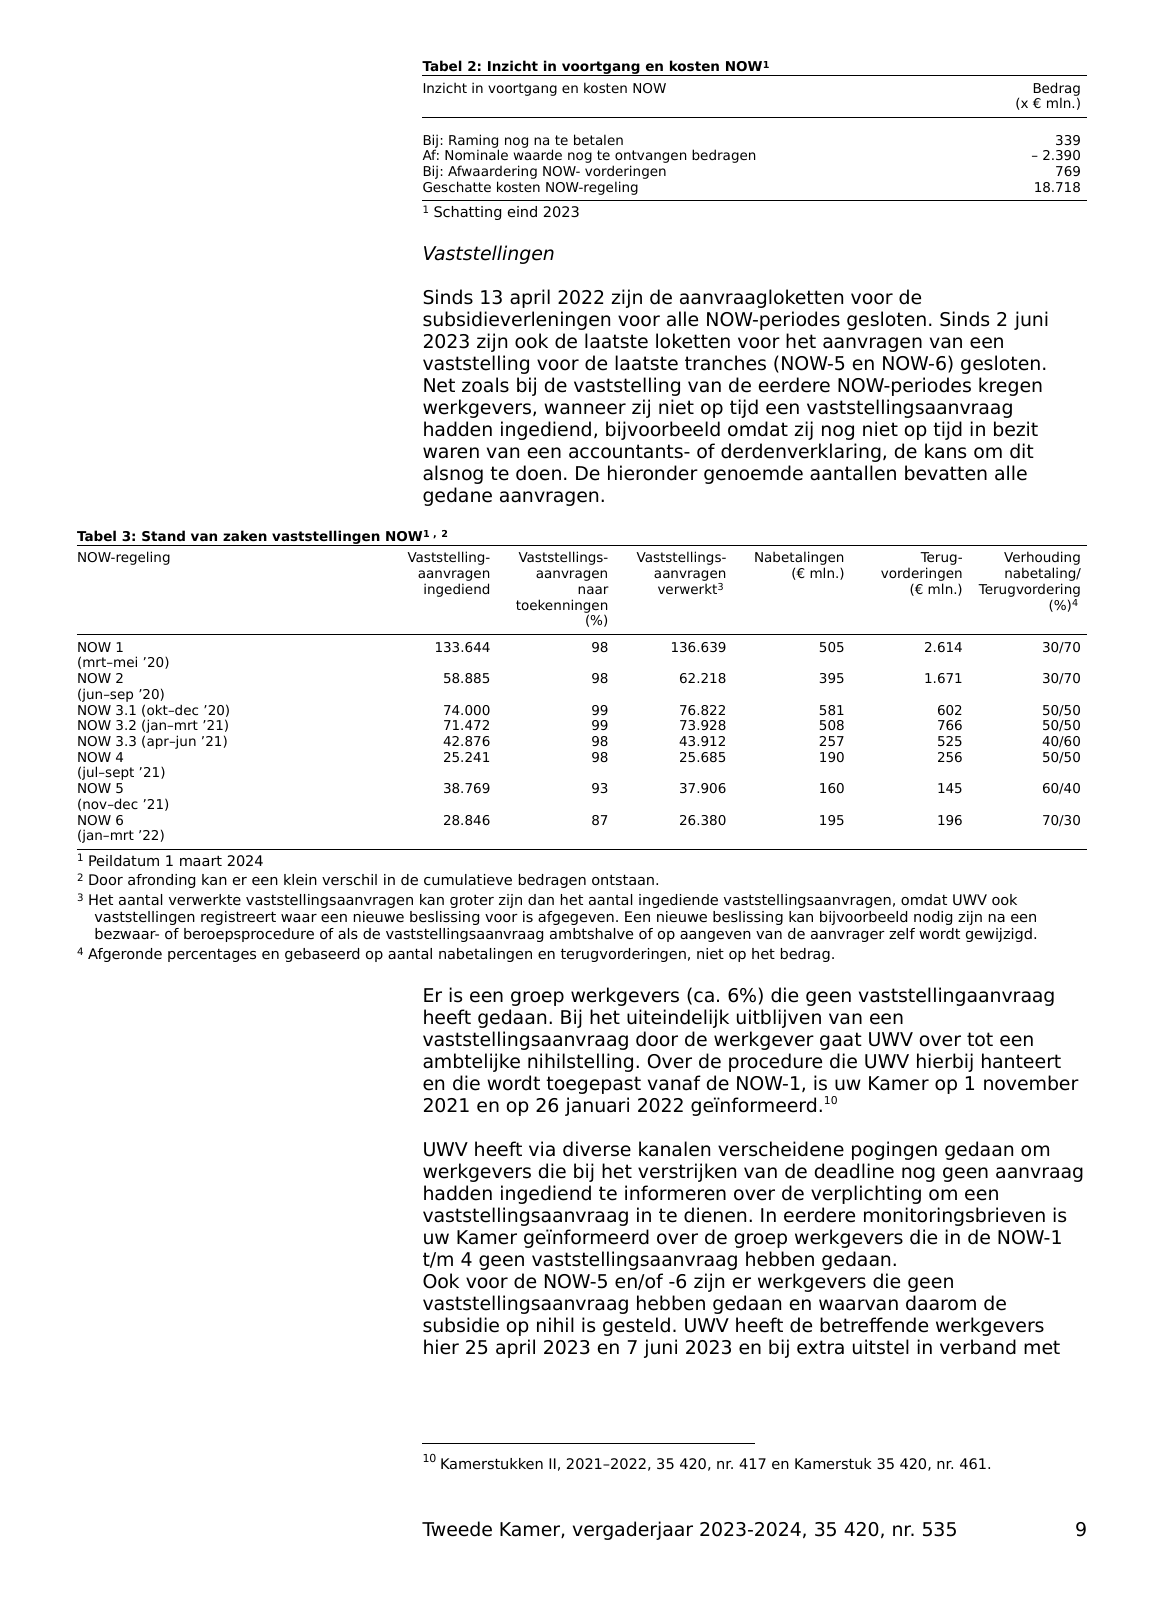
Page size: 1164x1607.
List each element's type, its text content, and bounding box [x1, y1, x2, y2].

table_cell 18.718 [969, 180, 1087, 200]
table_cell 133.644 [378, 635, 496, 671]
table_cell 98 [496, 671, 614, 702]
table_cell 339 [969, 133, 1087, 148]
table_cell 38.769 [378, 781, 496, 812]
text Er is een groep werkgevers (ca. 6%) die geen vaststellingaanvraag heeft gedaan. Bij het uiteindelijk uitblijven van een vaststellingsaanvraag door de werkgever gaat UWV over tot een ambtelijke nihilstelling. Over de procedure die UWV hierbij hanteert en die wordt toegepast vanaf de NOW-1, is uw Kamer op 1 november 2021 en op 26 januari 2022 geïnformeerd. [422, 985, 1087, 1117]
table_cell Vaststellings-aanvragen verwerkt3 [614, 546, 732, 634]
table_cell 42.876 [378, 734, 496, 749]
text Kamerstukken II, 2021–2022, 35 420, nr. 417 en Kamerstuk 35 420, nr. 461. [422, 1452, 1087, 1474]
table_cell 395 [732, 671, 850, 702]
table_cell 257 [732, 734, 850, 749]
table_cell 190 [732, 750, 850, 781]
table_cell 525 [850, 734, 968, 749]
table_cell NOW 2 (jun–sep ’20) [77, 671, 378, 702]
table_cell Vaststellings-aanvragen naar toekenningen (%) [496, 546, 614, 634]
table_cell NOW 3.1 (okt–dec ’20) [77, 702, 378, 718]
table_cell 76.822 [614, 702, 732, 718]
table_cell 28.846 [378, 813, 496, 848]
text Sinds 13 april 2022 zijn de aanvraagloketten voor de subsidieverleningen voor alle NOW-periodes gesloten. Sinds 2 juni 2023 zijn ook de laatste loketten voor het aanvragen van een vaststelling voor de laatste tranches (NOW-5 en NOW-6) gesloten. Net zoals bij de vaststelling van de eerdere NOW-periodes kregen werkgevers, wanneer zij niet op tijd een vaststellingsaanvraag hadden ingediend, bijvoorbeeld omdat zij nog niet op tijd in bezit waren van een accountants- of derdenverklaring, de kans om dit alsnog te doen. De hieronder genoemde aantallen bevatten alle gedane aanvragen. [422, 287, 1087, 507]
table_cell 25.685 [614, 750, 732, 781]
table_cell Vaststelling-aanvragen ingediend [378, 546, 496, 634]
table_cell 62.218 [614, 671, 732, 702]
table_cell Terug-vorderingen (€ mln.) [850, 546, 968, 634]
text Ook voor de NOW-5 en/of -6 zijn er werkgevers die geen vaststellingsaanvraag hebben gedaan en waarvan daarom de subsidie op nihil is gesteld. UWV heeft de betreffende werkgevers hier 25 april 2023 en 7 juni 2023 en bij extra uitstel in verband met [422, 1271, 1087, 1358]
table_cell 26.380 [614, 813, 732, 848]
table_cell 43.912 [614, 734, 732, 749]
table_cell 98 [496, 635, 614, 671]
table_cell NOW 5 (nov–dec ’21) [77, 781, 378, 812]
table_cell Nabetalingen (€ mln.) [732, 546, 850, 634]
table_cell 40/60 [969, 734, 1087, 749]
table_cell Bij: Raming nog na te betalen [422, 133, 968, 148]
table_cell NOW 3.2 (jan–mrt ’21) [77, 718, 378, 734]
table_cell 1.671 [850, 671, 968, 702]
table_cell Af: Nominale waarde nog te ontvangen bedragen [422, 148, 968, 164]
table_cell 98 [496, 750, 614, 781]
table_cell 30/70 [969, 671, 1087, 702]
table_cell NOW 6 (jan–mrt ’22) [77, 813, 378, 848]
table_cell 93 [496, 781, 614, 812]
table_cell 136.639 [614, 635, 732, 671]
table_cell NOW 1 (mrt–mei ’20) [77, 635, 378, 671]
table_cell 60/40 [969, 781, 1087, 812]
table_header Tabel 2: Inzicht in voortgang en kosten NOW1 [422, 59, 1087, 75]
table_cell 73.928 [614, 718, 732, 734]
table_cell – 2.390 [969, 148, 1087, 164]
table_cell 30/70 [969, 635, 1087, 671]
table_cell 98 [496, 734, 614, 749]
table_cell 50/50 [969, 702, 1087, 718]
table_cell 25.241 [378, 750, 496, 781]
table_cell NOW 4 (jul–sept ’21) [77, 750, 378, 781]
text UWV heeft via diverse kanalen verscheidene pogingen gedaan om werkgevers die bij het verstrijken van de deadline nog geen aanvraag hadden ingediend te informeren over de verplichting om een vaststellingsaanvraag in te dienen. In eerdere monitoringsbrieven is uw Kamer geïnformeerd over de groep werkgevers die in de NOW-1 t/m 4 geen vaststellingsaanvraag hebben gedaan. [422, 1139, 1087, 1271]
table_cell 766 [850, 718, 968, 734]
table_cell 196 [850, 813, 968, 848]
table_cell Inzicht in voortgang en kosten NOW [422, 76, 968, 117]
table_cell 581 [732, 702, 850, 718]
table_cell NOW 3.3 (apr–jun ’21) [77, 734, 378, 749]
subtitle Vaststellingen [422, 243, 1087, 265]
table_cell 602 [850, 702, 968, 718]
table_header Tabel 3: Stand van zaken vaststellingen NOW1, 2 [77, 529, 1087, 544]
table_cell 195 [732, 813, 850, 848]
table_cell Verhouding nabetaling/ Terugvordering (%)4 [969, 546, 1087, 634]
table_cell Geschatte kosten NOW-regeling [422, 180, 968, 200]
table_cell 70/30 [969, 813, 1087, 848]
table_cell 1 Peildatum 1 maart 2024 2 Door afronding kan er een klein verschil in de cumulatieve bedragen ontstaan. 3 Het aantal verwerkte vaststellingsaanvragen kan groter zijn dan het aantal ingediende vaststellingsaanvragen, omdat UWV ook vaststellingen registreert waar een nieuwe beslissing voor is afgegeven. Een nieuwe beslissing kan bijvoorbeeld nodig zijn na een bezwaar- of beroepsprocedure of als de vaststellingsaanvraag ambtshalve of op aangeven van de aanvrager zelf wordt gewijzigd. 4 Afgeronde percentages en gebaseerd op aantal nabetalingen en terugvorderingen, niet op het bedrag. [77, 850, 1087, 962]
table_cell 50/50 [969, 750, 1087, 781]
table_cell Bij: Afwaardering NOW- vorderingen [422, 164, 968, 179]
table_cell 37.906 [614, 781, 732, 812]
table_cell 50/50 [969, 718, 1087, 734]
table_cell 2.614 [850, 635, 968, 671]
table_cell 87 [496, 813, 614, 848]
table_cell [422, 118, 968, 132]
table_cell 508 [732, 718, 850, 734]
table_cell 1 Schatting eind 2023 [422, 201, 1087, 221]
table_cell 99 [496, 718, 614, 734]
table_cell 256 [850, 750, 968, 781]
table_cell 58.885 [378, 671, 496, 702]
table_cell 145 [850, 781, 968, 812]
table_cell 769 [969, 164, 1087, 179]
table_cell Bedrag (x € mln.) [969, 76, 1087, 117]
table_cell NOW-regeling [77, 546, 378, 634]
table_cell 74.000 [378, 702, 496, 718]
table_cell 160 [732, 781, 850, 812]
table_cell [969, 118, 1087, 132]
table_cell 99 [496, 702, 614, 718]
table_cell 505 [732, 635, 850, 671]
table_cell 71.472 [378, 718, 496, 734]
